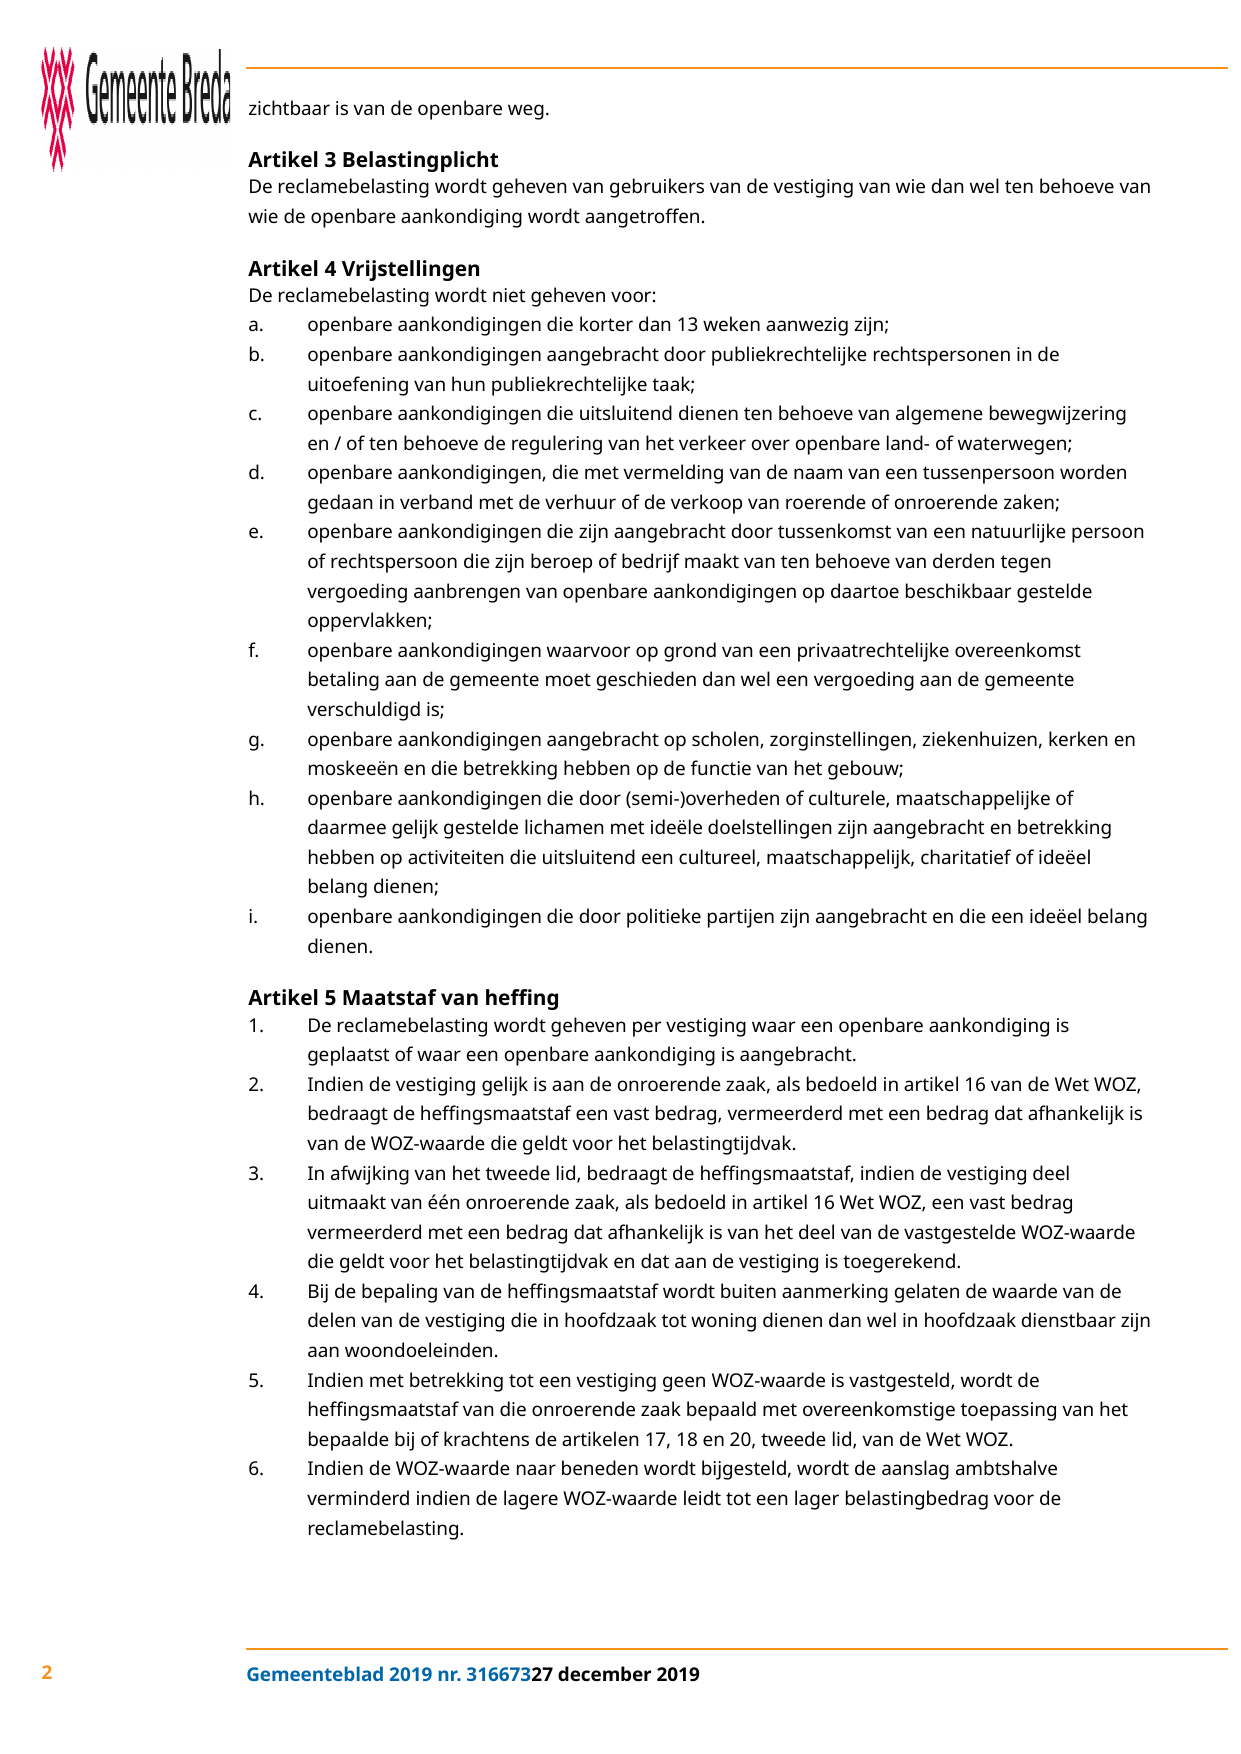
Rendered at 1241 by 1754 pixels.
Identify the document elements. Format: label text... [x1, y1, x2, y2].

list Indien de vestiging gelijk is aan de onroerende zaak, als bedoeld in artikel 16 van de Wet WOZ, bedraagt de heffingsmaatstaf een vast bedrag, vermeerderd met een bedrag dat afhankelijk is van de WOZ-waarde die geldt voor het belastingtijdvak. [248, 1071, 1152, 1156]
list openbare aankondigingen, die met vermelding van de naam van een tussenpersoon worden gedaan in verband met de verhuur of de verkoop van roerende of onroerende zaken; [248, 459, 1152, 515]
text zichtbaar is van de openbare weg. [248, 95, 1152, 121]
list De reclamebelasting wordt geheven per vestiging waar een openbare aankondiging is geplaatst of waar een openbare aankondiging is aangebracht. [248, 1012, 1152, 1067]
list openbare aankondigingen aangebracht op scholen, zorginstellingen, ziekenhuizen, kerken en moskeeën en die betrekking hebben op de functie van het gebouw; [248, 726, 1152, 781]
list openbare aankondigingen die door (semi-)overheden of culturele, maatschappelijke of daarmee gelijk gestelde lichamen met ideële doelstellingen zijn aangebracht en betrekking hebben op activiteiten die uitsluitend een cultureel, maatschappelijk, charitatief of ideëel belang dienen; [248, 785, 1152, 899]
list openbare aankondigingen die door politieke partijen zijn aangebracht en die een ideëel belang dienen. [248, 903, 1152, 959]
list openbare aankondigingen die zijn aangebracht door tussenkomst van een natuurlijke persoon of rechtspersoon die zijn beroep of bedrijf maakt van ten behoeve van derden tegen vergoeding aanbrengen van openbare aankondigingen op daartoe beschikbaar gestelde oppervlakken; [248, 519, 1152, 633]
list Indien de WOZ-waarde naar beneden wordt bijgesteld, wordt de aanslag ambtshalve verminderd indien de lagere WOZ-waarde leidt tot een lager belastingbedrag voor de reclamebelasting. [248, 1456, 1152, 1540]
list openbare aankondigingen die uitsluitend dienen ten behoeve van algemene bewegwijzering en / of ten behoeve de regulering van het verkeer over openbare land- of waterwegen; [248, 400, 1152, 456]
list openbare aankondigingen die korter dan 13 weken aanwezig zijn; [248, 312, 1152, 337]
text Artikel 3 Belastingplicht [248, 145, 1152, 174]
text Artikel 4 Vrijstellingen [248, 254, 1152, 282]
list openbare aankondigingen waarvoor op grond van een privaatrechtelijke overeenkomst betaling aan de gemeente moet geschieden dan wel een vergoeding aan de gemeente verschuldigd is; [248, 637, 1152, 722]
text De reclamebelasting wordt niet geheven voor: [248, 282, 1152, 308]
list openbare aankondigingen aangebracht door publiekrechtelijke rechtspersonen in de uitoefening van hun publiekrechtelijke taak; [248, 341, 1152, 397]
text De reclamebelasting wordt geheven van gebruikers van de vestiging van wie dan wel ten behoeve van wie de openbare aankondiging wordt aangetroffen. [248, 174, 1152, 229]
text Artikel 5 Maatstaf van heffing [248, 983, 1152, 1012]
list Indien met betrekking tot een vestiging geen WOZ-waarde is vastgesteld, wordt de heffingsmaatstaf van die onroerende zaak bepaald met overeenkomstige toepassing van het bepaalde bij of krachtens de artikelen 17, 18 en 20, tweede lid, van de Wet WOZ. [248, 1367, 1152, 1452]
list In afwijking van het tweede lid, bedraagt de heffingsmaatstaf, indien de vestiging deel uitmaakt van één onroerende zaak, als bedoeld in artikel 16 Wet WOZ, een vast bedrag vermeerderd met een bedrag dat afhankelijk is van het deel van de vastgestelde WOZ-waarde die geldt voor het belastingtijdvak en dat aan de vestiging is toegerekend. [248, 1160, 1152, 1274]
picture [41, 47, 231, 172]
list Bij de bepaling van de heffingsmaatstaf wordt buiten aanmerking gelaten de waarde van de delen van de vestiging die in hoofdzaak tot woning dienen dan wel in hoofdzaak dienstbaar zijn aan woondoeleinden. [248, 1278, 1152, 1363]
